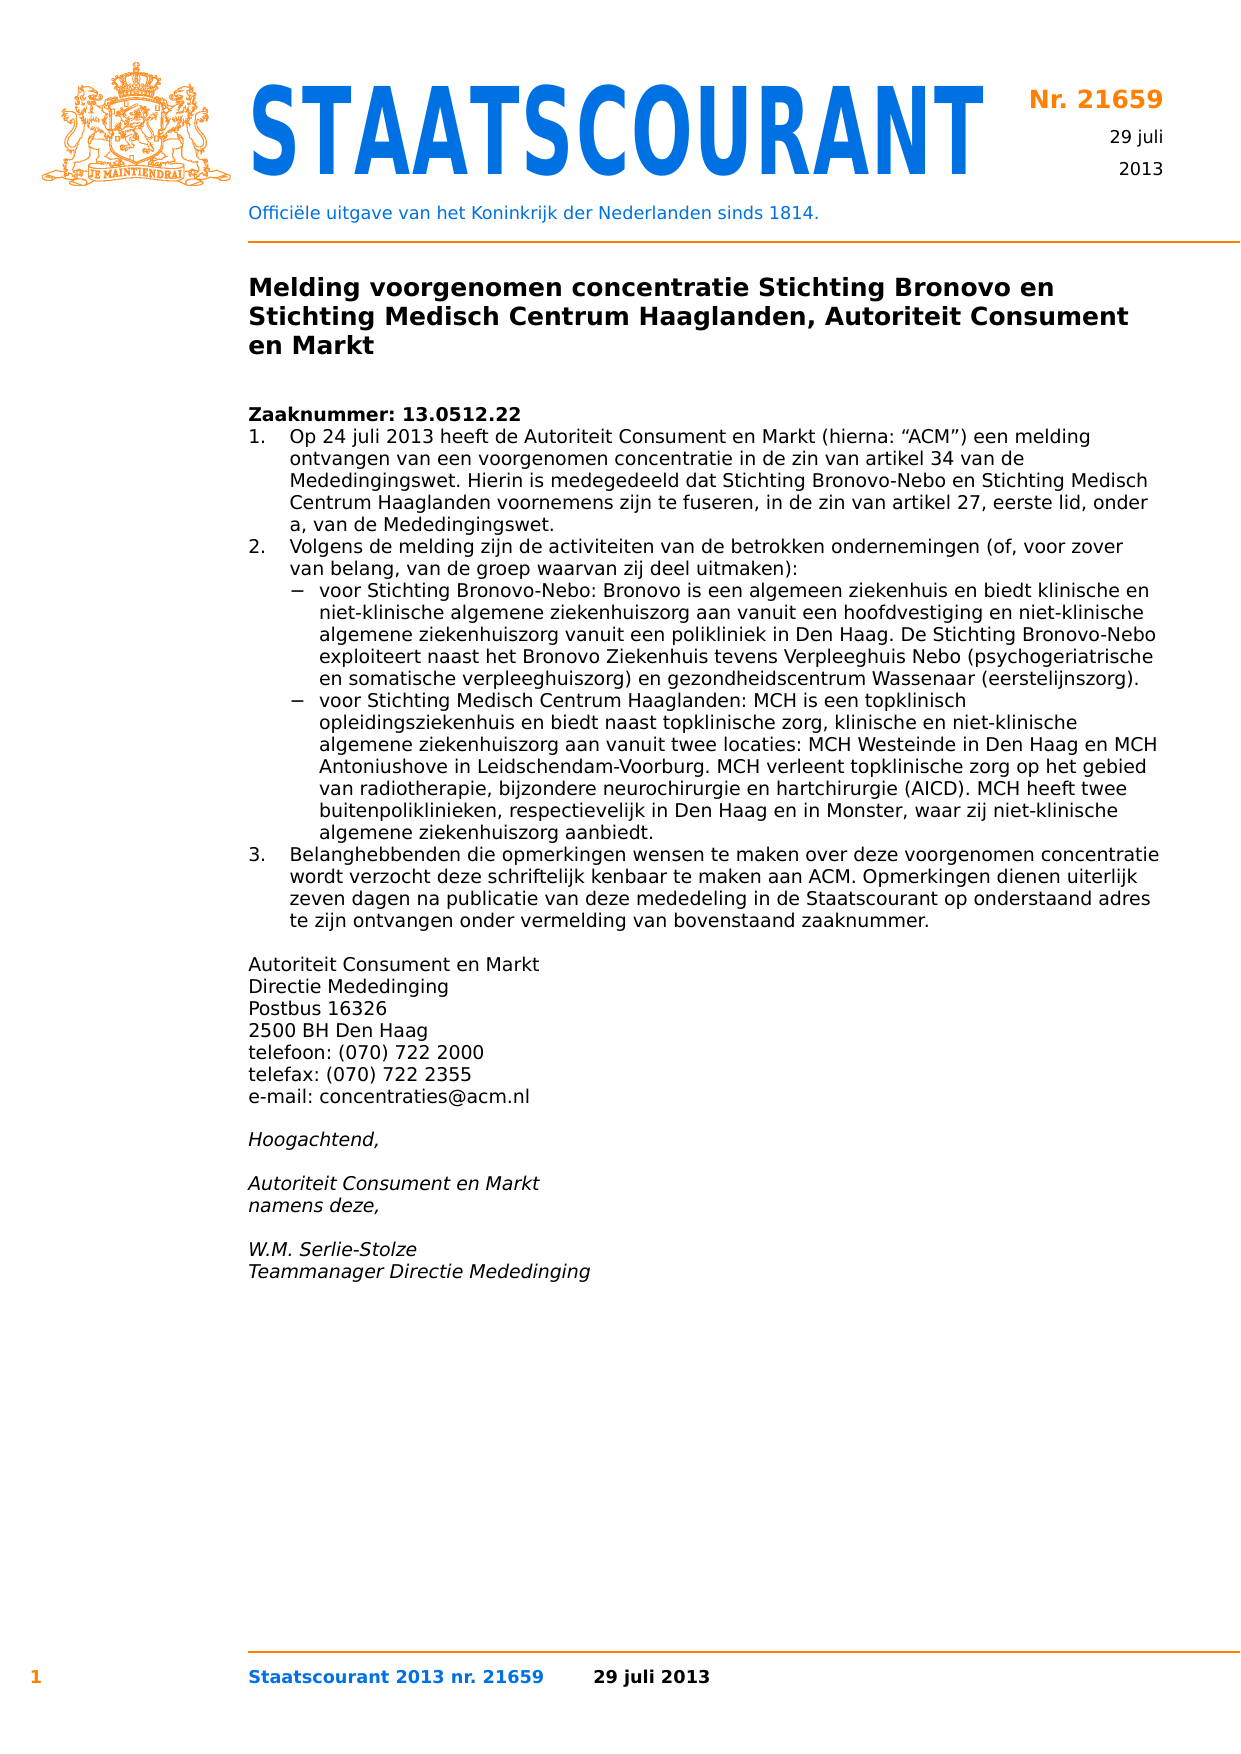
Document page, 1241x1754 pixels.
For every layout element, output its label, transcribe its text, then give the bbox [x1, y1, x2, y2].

text telefoon: (070) 722 2000 [248, 1042, 1163, 1063]
text 2500 BH Den Haag [248, 1019, 1163, 1042]
table_header Nr. 21659 [998, 62, 1240, 121]
text − voor Stichting Medisch Centrum Haaglanden: MCH is een topklinisch opleidingsziekenhuis en biedt naast topklinische zorg, klinische en niet-klinische algemene ziekenhuiszorg aan vanuit twee locaties: MCH Westeinde in Den Haag en MCH Antoniushove in Leidschendam-Voorburg. MCH verleent topklinische zorg op het gebied van radiotherapie, bijzondere neurochirurgie en hartchirurgie (AICD). MCH heeft twee buitenpoliklinieken, respectievelijk in Den Haag en in Monster, waar zij niet-klinische algemene ziekenhuiszorg aanbiedt. [289, 690, 1163, 844]
text Zaaknummer: 13.0512.22 [248, 404, 1163, 426]
text Autoriteit Consument en Markt namens deze, W.M. Serlie-Stolze Teammanager Directie Mededinging [248, 1173, 1163, 1283]
table_cell 2013 [998, 153, 1240, 203]
table_cell 29 juli [998, 121, 1240, 153]
text Postbus 16326 [248, 998, 1163, 1019]
text telefax: (070) 722 2355 [248, 1063, 1163, 1086]
subtitle Melding voorgenomen concentratie Stichting Bronovo en Stichting Medisch Centrum Haaglanden, Autoriteit Consument en Markt [248, 273, 1163, 361]
text e-mail: concentraties@acm.nl [248, 1086, 1163, 1107]
picture [41, 62, 231, 186]
table_header [25, 62, 248, 241]
table_header STAATSCOURANT [248, 62, 998, 203]
text Hoogachtend, [248, 1129, 1163, 1151]
table_cell Officiële uitgave van het Koninkrijk der Nederlanden sinds 1814. [248, 203, 1240, 241]
text Autoriteit Consument en Markt [248, 954, 1163, 976]
text Directie Mededinging [248, 976, 1163, 998]
text − voor Stichting Bronovo-Nebo: Bronovo is een algemeen ziekenhuis en biedt klinische en niet-klinische algemene ziekenhuiszorg aan vanuit een hoofdvestiging en niet-klinische algemene ziekenhuiszorg vanuit een polikliniek in Den Haag. De Stichting Bronovo-Nebo exploiteert naast het Bronovo Ziekenhuis tevens Verpleeghuis Nebo (psychogeriatrische en somatische verpleeghuiszorg) en gezondheidscentrum Wassenaar (eerstelijnszorg). [289, 580, 1163, 690]
text 3. Belanghebbenden die opmerkingen wensen te maken over deze voorgenomen concentratie wordt verzocht deze schriftelijk kenbaar te maken aan ACM. Opmerkingen dienen uiterlijk zeven dagen na publicatie van deze mededeling in de Staatscourant op onderstaand adres te zijn ontvangen onder vermelding van bovenstaand zaaknummer. [248, 844, 1163, 932]
text 2. Volgens de melding zijn de activiteiten van de betrokken ondernemingen (of, voor zover van belang, van de groep waarvan zij deel uitmaken): [248, 536, 1163, 580]
text 1. Op 24 juli 2013 heeft de Autoriteit Consument en Markt (hierna: “ACM”) een melding ontvangen van een voorgenomen concentratie in de zin van artikel 34 van de Mededingingswet. Hierin is medegedeeld dat Stichting Bronovo-Nebo en Stichting Medisch Centrum Haaglanden voornemens zijn te fuseren, in de zin van artikel 27, eerste lid, onder a, van de Mededingingswet. [248, 426, 1163, 536]
